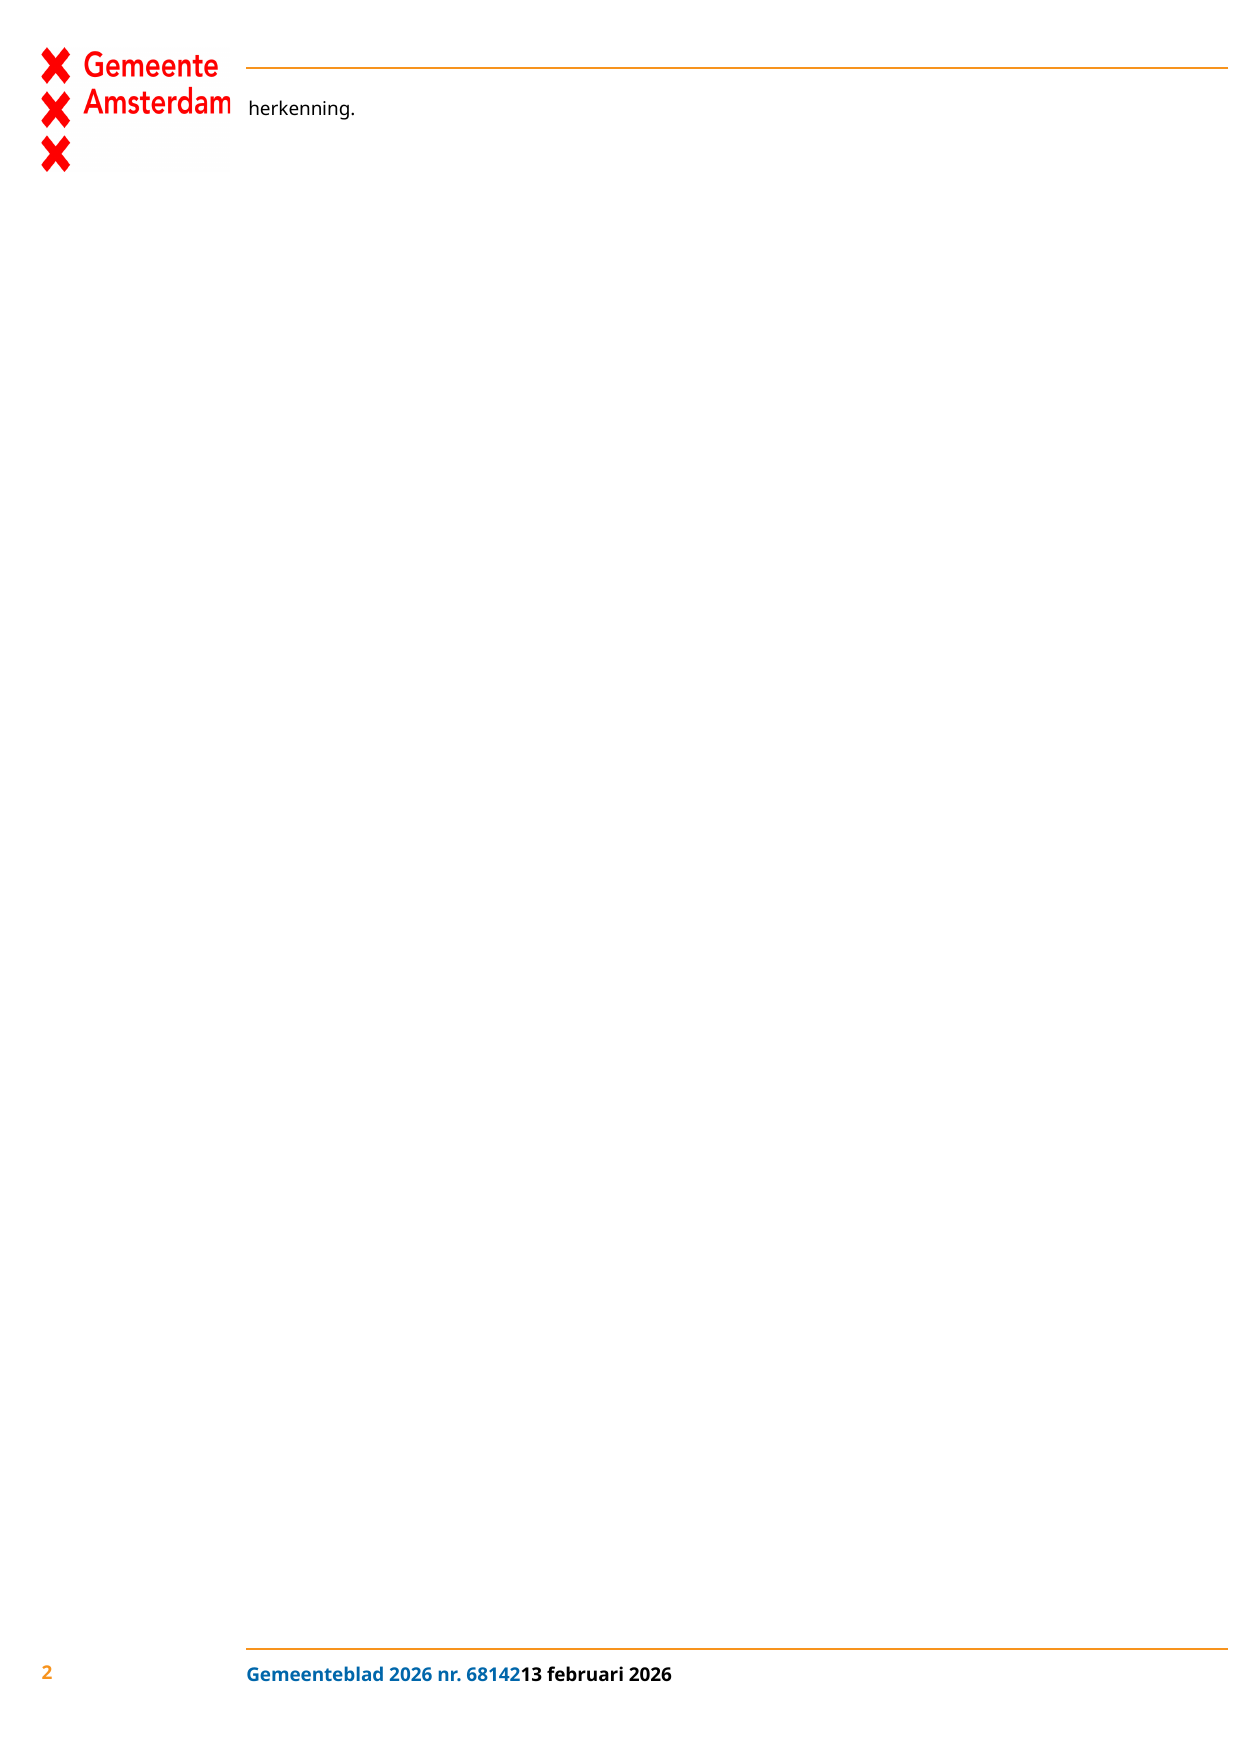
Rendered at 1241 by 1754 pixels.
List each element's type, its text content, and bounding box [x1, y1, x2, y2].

text herkenning. [248, 95, 1152, 121]
picture [41, 47, 231, 172]
